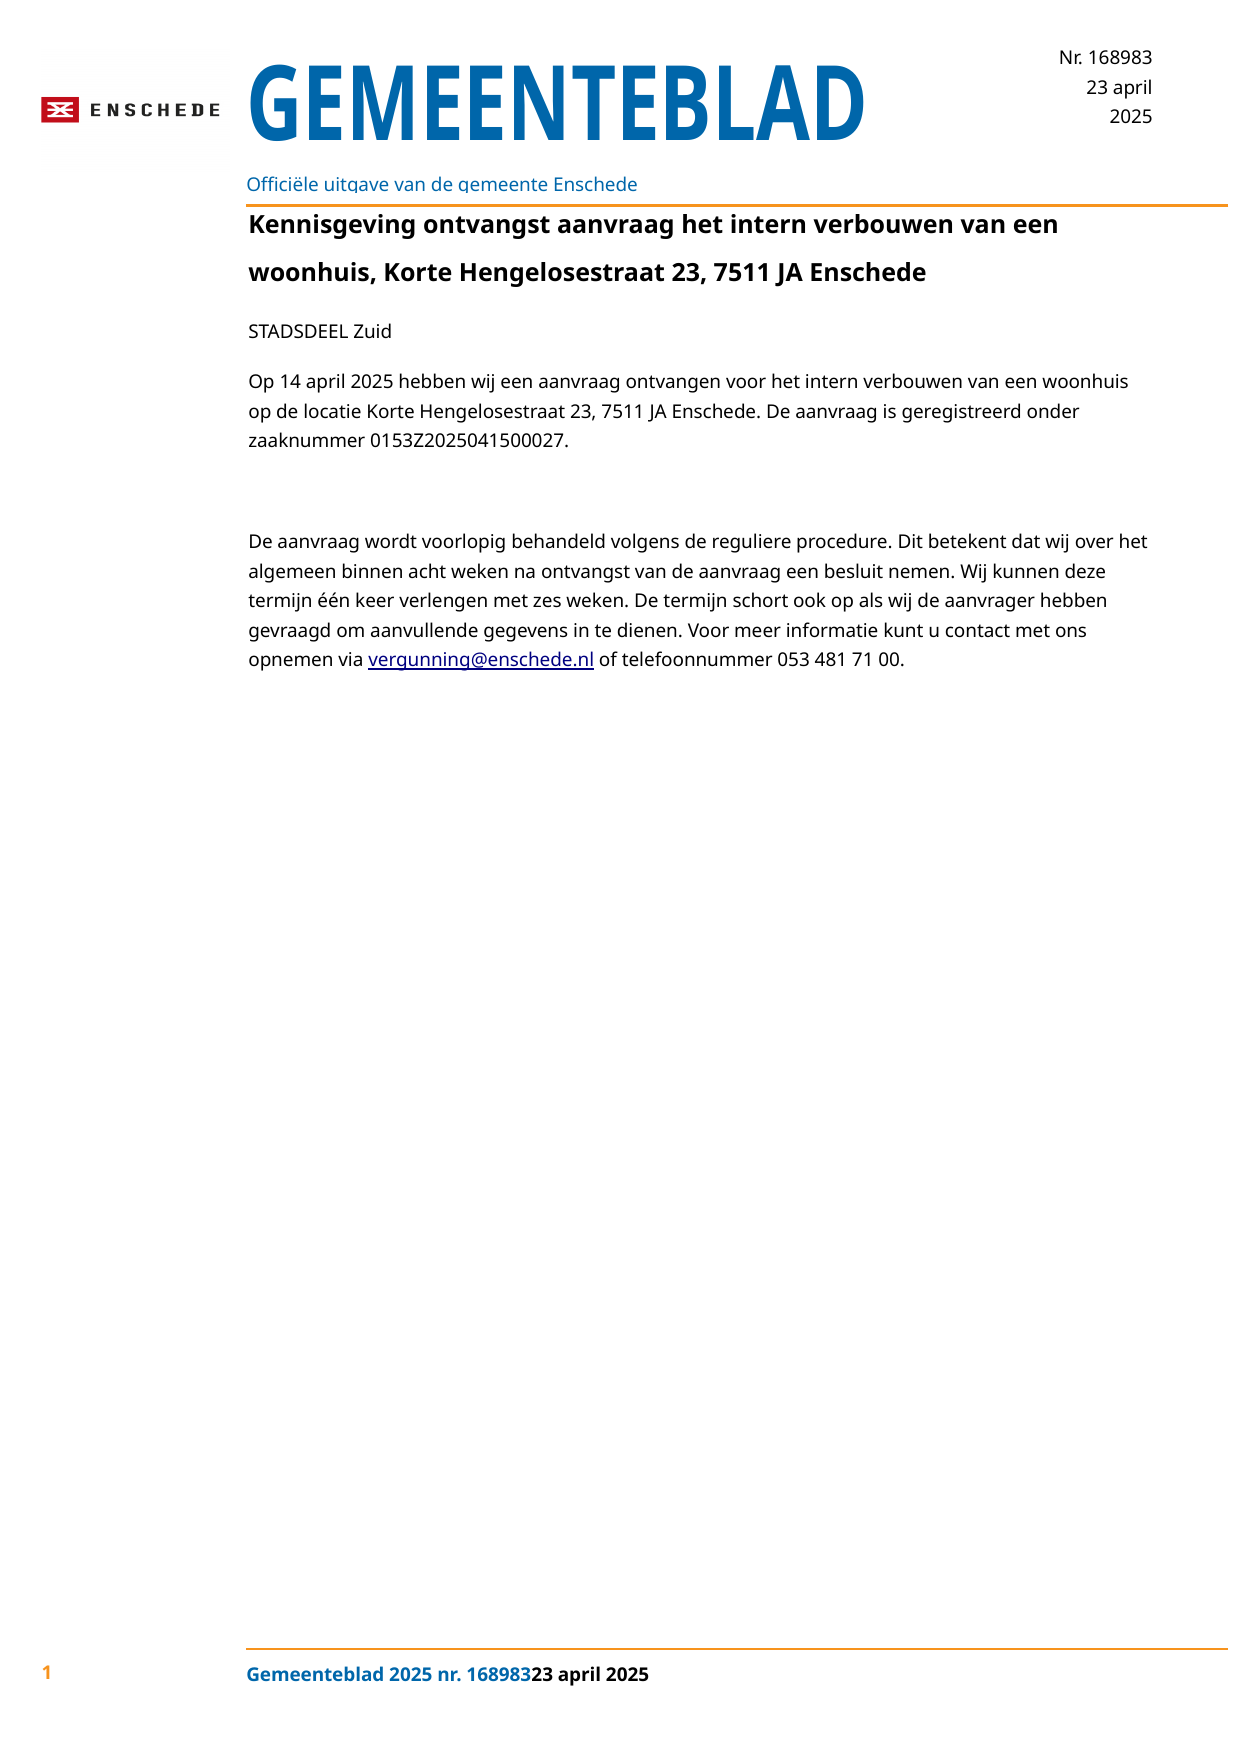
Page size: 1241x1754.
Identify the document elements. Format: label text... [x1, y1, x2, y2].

text Kennisgeving ontvangst aanvraag het intern verbouwen van een woonhuis, Korte Hengelosestraat 23, 7511 JA Enschede [248, 207, 1152, 288]
text Op 14 april 2025 hebben wij een aanvraag ontvangen voor het intern verbouwen van een woonhuis op de locatie Korte Hengelosestraat 23, 7511 JA Enschede. De aanvraag is geregistreerd onder zaaknummer 0153Z2025041500027. [248, 368, 1152, 453]
text STADSDEEL Zuid [248, 318, 1152, 344]
text De aanvraag wordt voorlopig behandeld volgens de reguliere procedure. Dit betekent dat wij over het algemeen binnen acht weken na ontvangst van de aanvraag een besluit nemen. Wij kunnen deze termijn één keer verlengen met zes weken. De termijn schort ook op als wij de aanvrager hebben gevraagd om aanvullende gegevens in te dienen. Voor meer informatie kunt u contact met ons opnemen via vergunning@enschede.nl of telefoonnummer 053 481 71 00. [248, 528, 1152, 672]
picture [41, 47, 231, 172]
